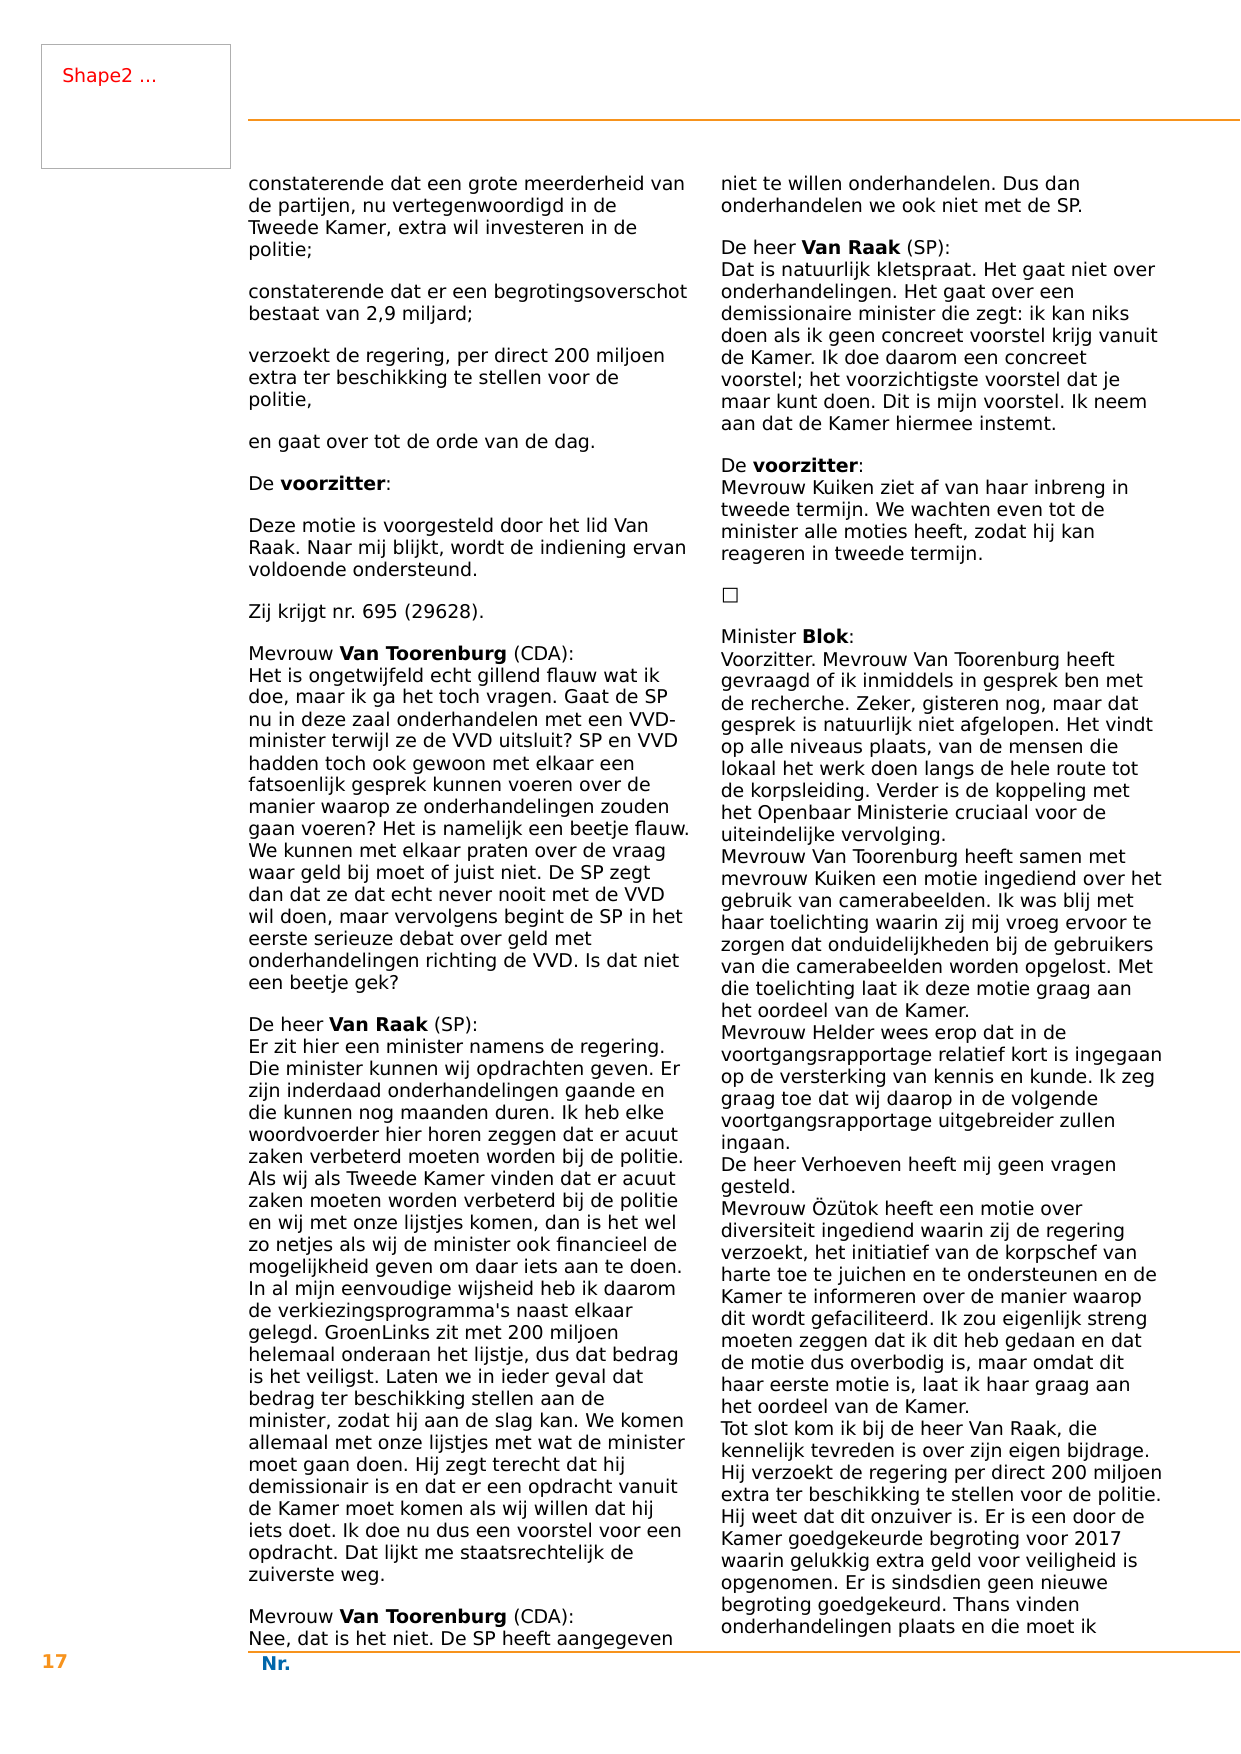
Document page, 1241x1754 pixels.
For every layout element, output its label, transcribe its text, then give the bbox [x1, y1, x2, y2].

text verzoekt de regering, per direct 200 miljoen extra ter beschikking te stellen voor de politie, [248, 345, 691, 411]
text Mevrouw Helder wees erop dat in de voortgangsrapportage relatief kort is ingegaan op de versterking van kennis en kunde. Ik zeg graag toe dat wij daarop in de volgende voortgangsrapportage uitgebreider zullen ingaan. [721, 1022, 1163, 1154]
text Nee, dat is het niet. De SP heeft aangegeven [248, 1628, 691, 1649]
text Tot slot kom ik bij de heer Van Raak, die kennelijk tevreden is over zijn eigen bijdrage. Hij verzoekt de regering per direct 200 miljoen extra ter beschikking te stellen voor de politie. Hij weet dat dit onzuiver is. Er is een door de Kamer goedgekeurde begroting voor 2017 waarin gelukkig extra geld voor veiligheid is opgenomen. Er is sindsdien geen nieuwe begroting goedgekeurd. Thans vinden onderhandelingen plaats en die moet ik [721, 1418, 1163, 1637]
text constaterende dat er een begrotingsoverschot bestaat van 2,9 miljard; [248, 281, 691, 325]
text Het is ongetwijfeld echt gillend flauw wat ik doe, maar ik ga het toch vragen. Gaat de SP nu in deze zaal onderhandelen met een VVD-minister terwijl ze de VVD uitsluit? SP en VVD hadden toch ook gewoon met elkaar een fatsoenlijk gesprek kunnen voeren over de manier waarop ze onderhandelingen zouden gaan voeren? Het is namelijk een beetje flauw. We kunnen met elkaar praten over de vraag waar geld bij moet of juist niet. De SP zegt dan dat ze dat echt never nooit met de VVD wil doen, maar vervolgens begint de SP in het eerste serieuze debat over geld met onderhandelingen richting de VVD. Is dat niet een beetje gek? [248, 664, 691, 994]
text niet te willen onderhandelen. Dus dan onderhandelen we ook niet met de SP. [721, 173, 1163, 217]
text Zij krijgt nr. 695 (29628). [248, 601, 691, 622]
text De voorzitter: [248, 473, 691, 494]
text constaterende dat een grote meerderheid van de partijen, nu vertegenwoordigd in de Tweede Kamer, extra wil investeren in de politie; [248, 173, 691, 261]
text Dat is natuurlijk kletspraat. Het gaat niet over onderhandelingen. Het gaat over een demissionaire minister die zegt: ik kan niks doen als ik geen concreet voorstel krijg vanuit de Kamer. Ik doe daarom een concreet voorstel; het voorzichtigste voorstel dat je maar kunt doen. Dit is mijn voorstel. Ik neem aan dat de Kamer hiermee instemt. [721, 259, 1163, 434]
text ⬜ [721, 584, 1163, 606]
text Mevrouw Van Toorenburg (CDA): [248, 1606, 691, 1628]
text Er zit hier een minister namens de regering. Die minister kunnen wij opdrachten geven. Er zijn inderdaad onderhandelingen gaande en die kunnen nog maanden duren. Ik heb elke woordvoerder hier horen zeggen dat er acuut zaken verbeterd moeten worden bij de politie. Als wij als Tweede Kamer vinden dat er acuut zaken moeten worden verbeterd bij de politie en wij met onze lijstjes komen, dan is het wel zo netjes als wij de minister ook financieel de mogelijkheid geven om daar iets aan te doen. In al mijn eenvoudige wijsheid heb ik daarom de verkiezingsprogramma's naast elkaar gelegd. GroenLinks zit met 200 miljoen helemaal onderaan het lijstje, dus dat bedrag is het veiligst. Laten we in ieder geval dat bedrag ter beschikking stellen aan de minister, zodat hij aan de slag kan. We komen allemaal met onze lijstjes met wat de minister moet gaan doen. Hij zegt terecht dat hij demissionair is en dat er een opdracht vanuit de Kamer moet komen als wij willen dat hij iets doet. Ik doe nu dus een voorstel voor een opdracht. Dat lijkt me staatsrechtelijk de zuiverste weg. [248, 1036, 691, 1586]
text De voorzitter: [721, 454, 1163, 477]
text Mevrouw Van Toorenburg (CDA): [248, 642, 691, 664]
text De heer Verhoeven heeft mij geen vragen gesteld. [721, 1154, 1163, 1198]
text Minister Blok: [721, 626, 1163, 648]
text Mevrouw Van Toorenburg heeft samen met mevrouw Kuiken een motie ingediend over het gebruik van camerabeelden. Ik was blij met haar toelichting waarin zij mij vroeg ervoor te zorgen dat onduidelijkheden bij de gebruikers van die camerabeelden worden opgelost. Met die toelichting laat ik deze motie graag aan het oordeel van de Kamer. [721, 846, 1163, 1022]
text De heer Van Raak (SP): [721, 237, 1163, 259]
text Mevrouw Kuiken ziet af van haar inbreng in tweede termijn. We wachten even tot de minister alle moties heeft, zodat hij kan reageren in tweede termijn. [721, 477, 1163, 564]
text Voorzitter. Mevrouw Van Toorenburg heeft gevraagd of ik inmiddels in gesprek ben met de recherche. Zeker, gisteren nog, maar dat gesprek is natuurlijk niet afgelopen. Het vindt op alle niveaus plaats, van de mensen die lokaal het werk doen langs de hele route tot de korpsleiding. Verder is de koppeling met het Openbaar Ministerie cruciaal voor de uiteindelijke vervolging. [721, 648, 1163, 846]
text De heer Van Raak (SP): [248, 1014, 691, 1036]
text Deze motie is voorgesteld door het lid Van Raak. Naar mij blijkt, wordt de indiening ervan voldoende ondersteund. [248, 514, 691, 581]
text en gaat over tot de orde van de dag. [248, 431, 691, 453]
text Mevrouw Özütok heeft een motie over diversiteit ingediend waarin zij de regering verzoekt, het initiatief van de korpschef van harte toe te juichen en te ondersteunen en de Kamer te informeren over de manier waarop dit wordt gefaciliteerd. Ik zou eigenlijk streng moeten zeggen dat ik dit heb gedaan en dat de motie dus overbodig is, maar omdat dit haar eerste motie is, laat ik haar graag aan het oordeel van de Kamer. [721, 1198, 1163, 1418]
